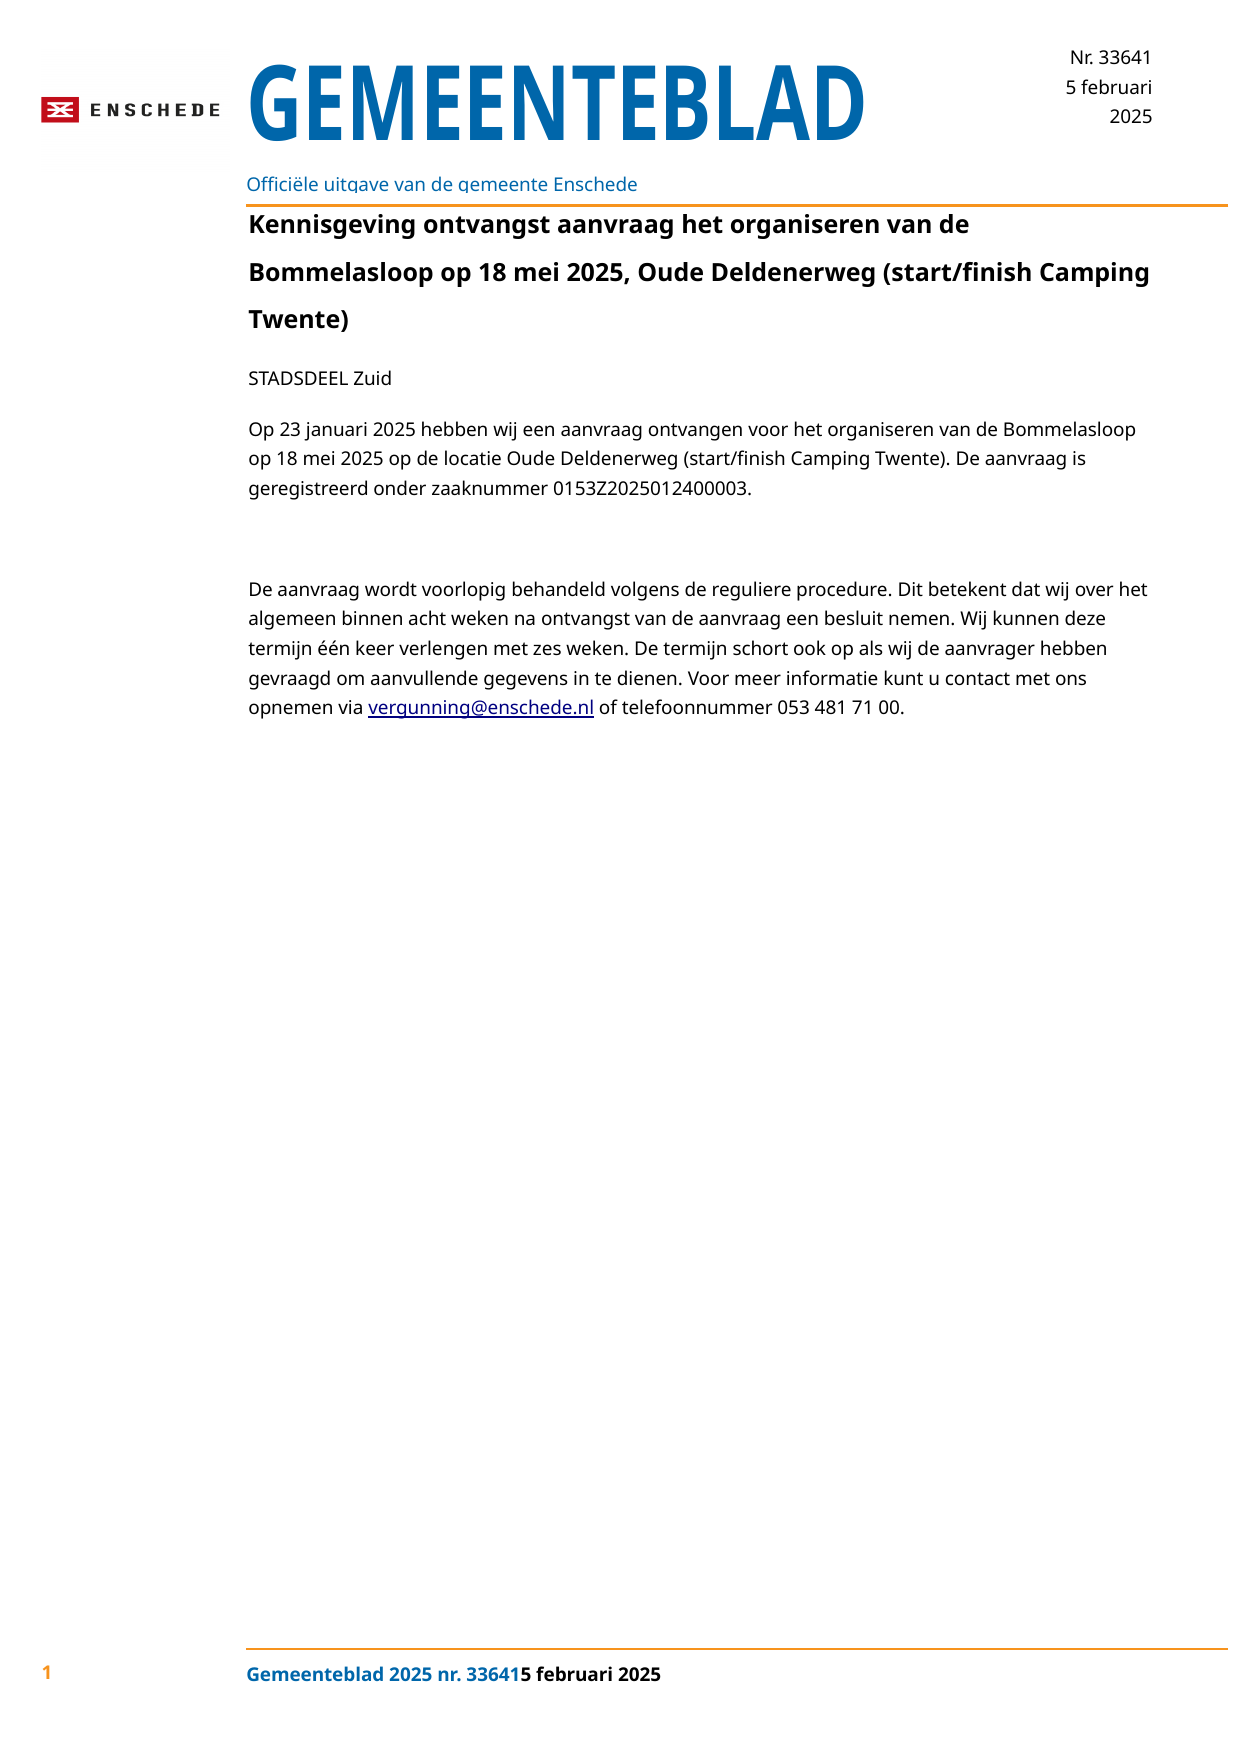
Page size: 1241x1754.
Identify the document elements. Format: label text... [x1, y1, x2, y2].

picture [41, 47, 231, 172]
text STADSDEEL Zuid [248, 366, 1152, 391]
text Kennisgeving ontvangst aanvraag het organiseren van de Bommelasloop op 18 mei 2025, Oude Deldenerweg (start/finish Camping Twente) [248, 207, 1152, 336]
text Op 23 januari 2025 hebben wij een aanvraag ontvangen voor het organiseren van de Bommelasloop op 18 mei 2025 op de locatie Oude Deldenerweg (start/finish Camping Twente). De aanvraag is geregistreerd onder zaaknummer 0153Z2025012400003. [248, 416, 1152, 501]
text De aanvraag wordt voorlopig behandeld volgens de reguliere procedure. Dit betekent dat wij over het algemeen binnen acht weken na ontvangst van de aanvraag een besluit nemen. Wij kunnen deze termijn één keer verlengen met zes weken. De termijn schort ook op als wij de aanvrager hebben gevraagd om aanvullende gegevens in te dienen. Voor meer informatie kunt u contact met ons opnemen via vergunning@enschede.nl of telefoonnummer 053 481 71 00. [248, 576, 1152, 720]
